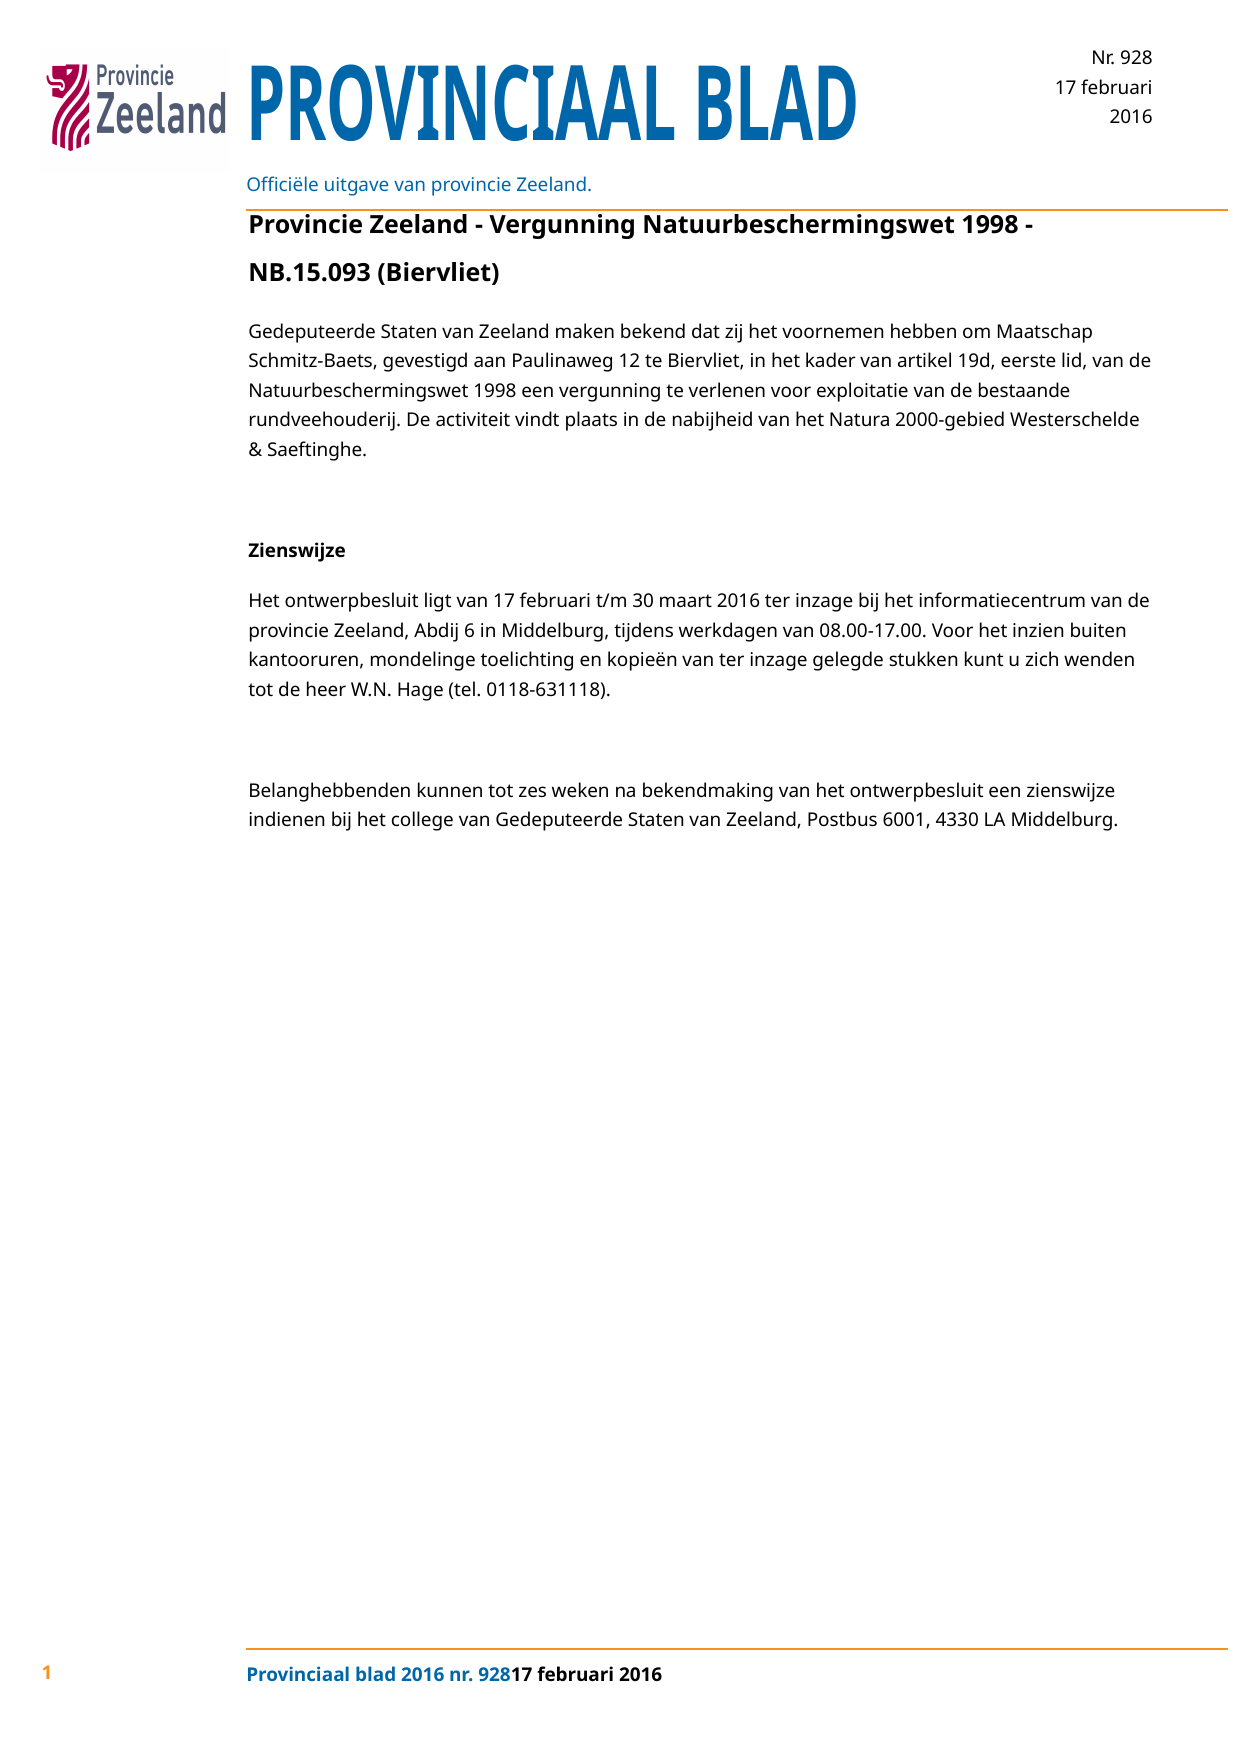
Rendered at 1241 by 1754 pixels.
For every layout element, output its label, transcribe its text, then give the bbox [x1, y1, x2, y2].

text Gedeputeerde Staten van Zeeland maken bekend dat zij het voornemen hebben om Maatschap Schmitz-Baets, gevestigd aan Paulinaweg 12 te Biervliet, in het kader van artikel 19d, eerste lid, van de Natuurbeschermingswet 1998 een vergunning te verlenen voor exploitatie van de bestaande rundveehouderij. De activiteit vindt plaats in de nabijheid van het Natura 2000-gebied Westerschelde & Saeftinghe. [248, 318, 1152, 462]
text Zienswijze [248, 537, 1152, 563]
picture [41, 47, 231, 172]
text Belanghebbenden kunnen tot zes weken na bekendmaking van het ontwerpbesluit een zienswijze indienen bij het college van Gedeputeerde Staten van Zeeland, Postbus 6001, 4330 LA Middelburg. [248, 777, 1152, 832]
text Het ontwerpbesluit ligt van 17 februari t/m 30 maart 2016 ter inzage bij het informatiecentrum van de provincie Zeeland, Abdij 6 in Middelburg, tijdens werkdagen van 08.00-17.00. Voor het inzien buiten kantooruren, mondelinge toelichting en kopieën van ter inzage gelegde stukken kunt u zich wenden tot de heer W.N. Hage (tel. 0118-631118). [248, 587, 1152, 702]
text Provincie Zeeland - Vergunning Natuurbeschermingswet 1998 - NB.15.093 (Biervliet) [248, 211, 1152, 288]
